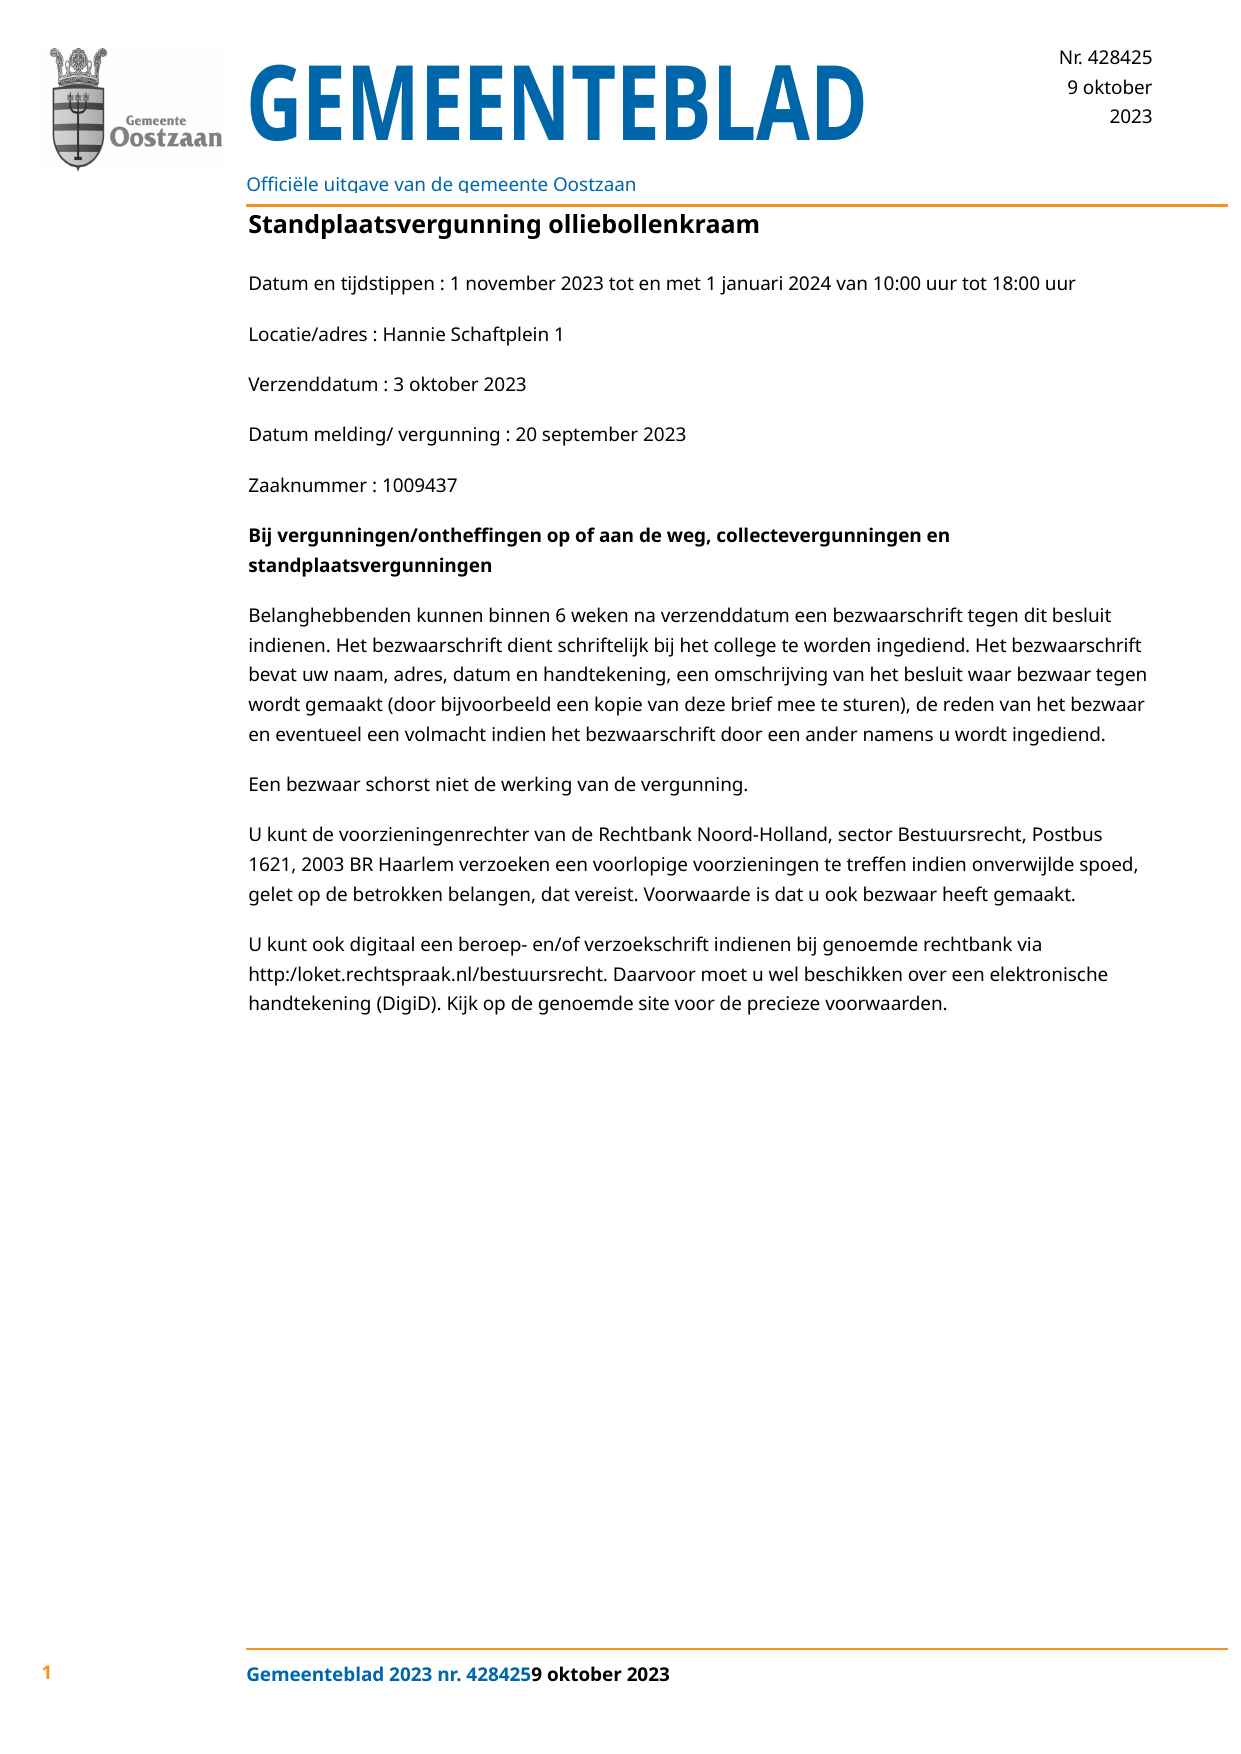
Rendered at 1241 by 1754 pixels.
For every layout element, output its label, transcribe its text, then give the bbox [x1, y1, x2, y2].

text U kunt ook digitaal een beroep- en/of verzoekschrift indienen bij genoemde rechtbank via http:/loket.rechtspraak.nl/bestuursrecht. Daarvoor moet u wel beschikken over een elektronische handtekening (DigiD). Kijk op de genoemde site voor de precieze voorwaarden. [248, 931, 1152, 1016]
text Belanghebbenden kunnen binnen 6 weken na verzenddatum een bezwaarschrift tegen dit besluit indienen. Het bezwaarschrift dient schriftelijk bij het college te worden ingediend. Het bezwaarschrift bevat uw naam, adres, datum en handtekening, een omschrijving van het besluit waar bezwaar tegen wordt gemaakt (door bijvoorbeeld een kopie van deze brief mee te sturen), de reden van het bezwaar en eventueel een volmacht indien het bezwaarschrift door een ander namens u wordt ingediend. [248, 602, 1152, 746]
text Een bezwaar schorst niet de werking van de vergunning. [248, 771, 1152, 797]
text Datum en tijdstippen : 1 november 2023 tot en met 1 januari 2024 van 10:00 uur tot 18:00 uur [248, 270, 1152, 296]
text Verzenddatum : 3 oktober 2023 [248, 371, 1152, 397]
text Locatie/adres : Hannie Schaftplein 1 [248, 321, 1152, 346]
text Bij vergunningen/ontheffingen op of aan de weg, collectevergunningen en standplaatsvergunningen [248, 522, 1152, 578]
text Zaaknummer : 1009437 [248, 472, 1152, 498]
text Datum melding/ vergunning : 20 september 2023 [248, 422, 1152, 447]
text Standplaatsvergunning olliebollenkraam [248, 207, 1152, 241]
picture [41, 47, 231, 172]
text U kunt de voorzieningenrechter van de Rechtbank Noord-Holland, sector Bestuursrecht, Postbus 1621, 2003 BR Haarlem verzoeken een voorlopige voorzieningen te treffen indien onverwijlde spoed, gelet op de betrokken belangen, dat vereist. Voorwaarde is dat u ook bezwaar heeft gemaakt. [248, 822, 1152, 906]
